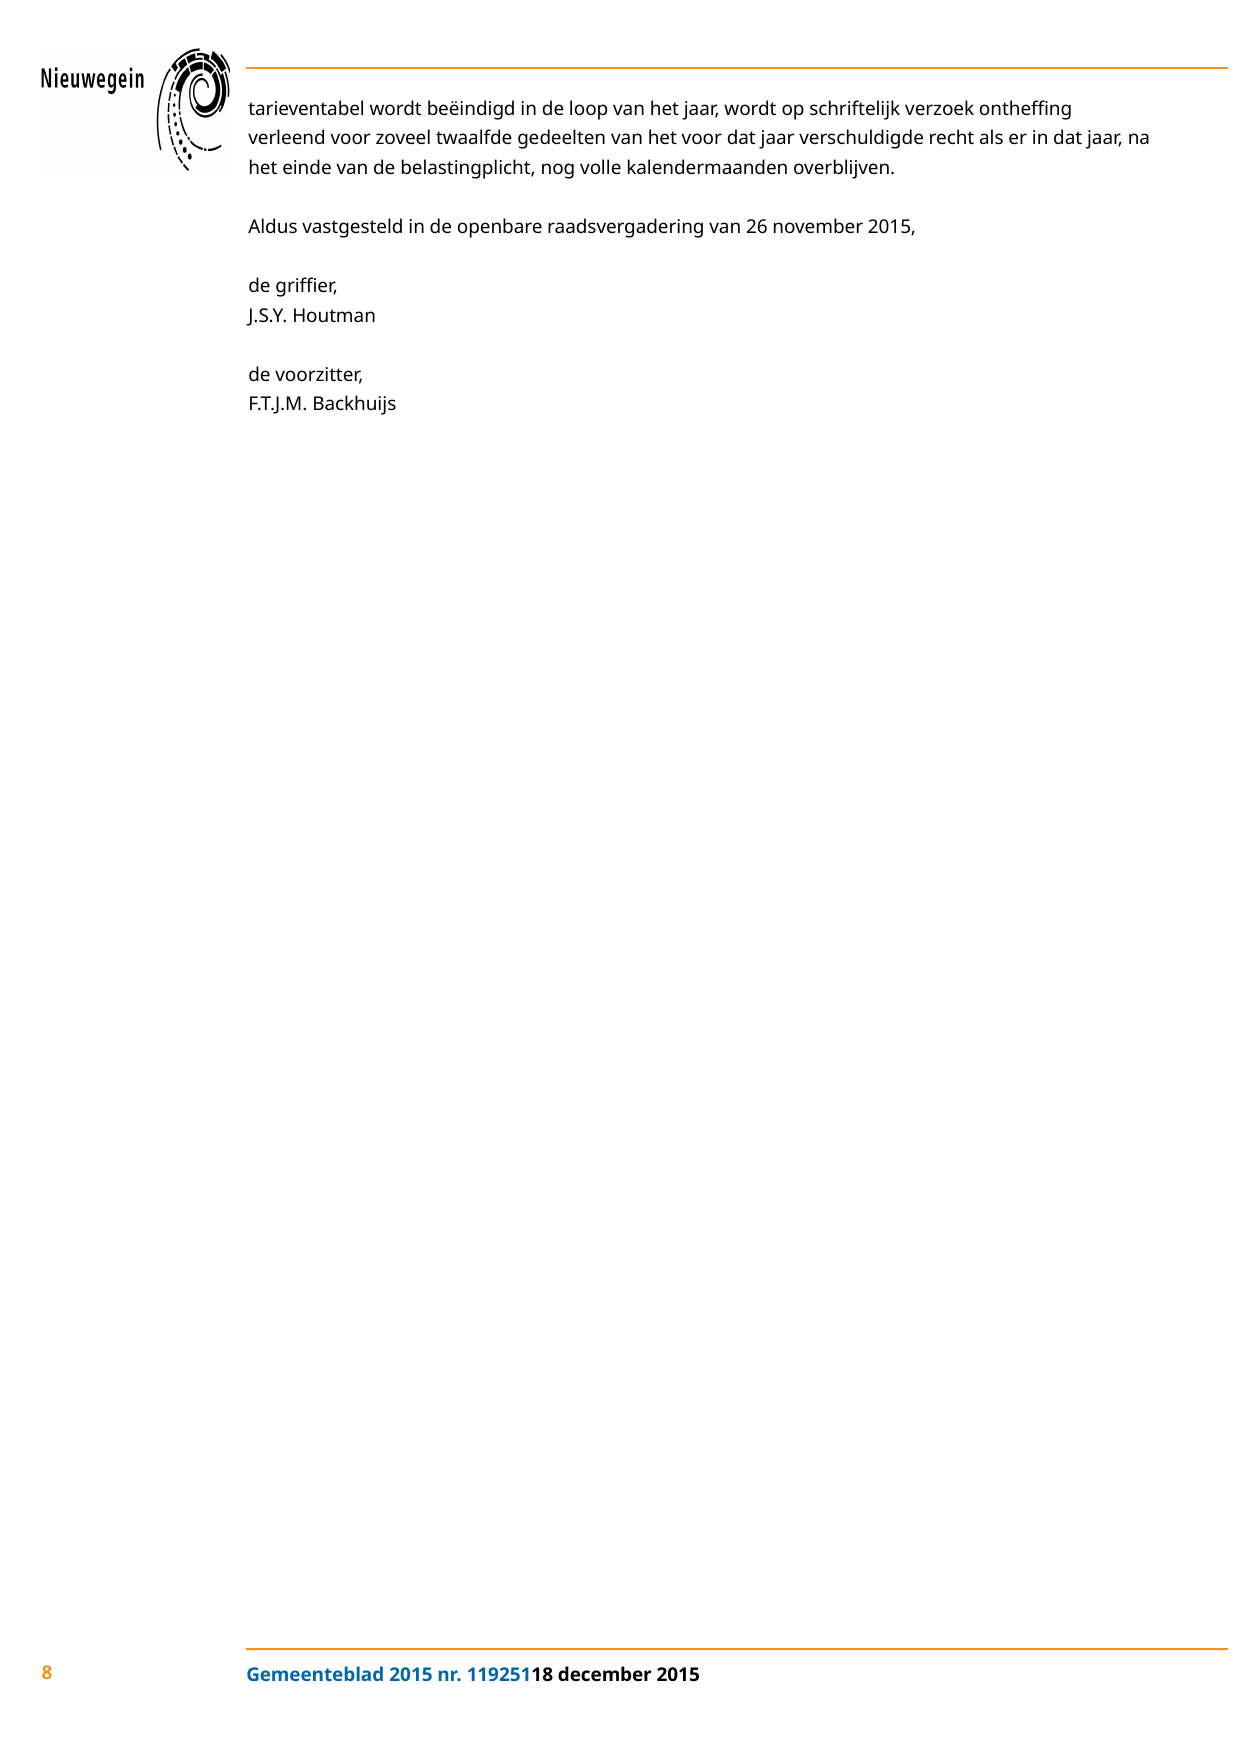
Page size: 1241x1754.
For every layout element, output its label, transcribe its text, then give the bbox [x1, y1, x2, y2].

text de voorzitter, [248, 361, 1152, 387]
text F.T.J.M. Backhuijs [248, 391, 1152, 416]
text Aldus vastgesteld in de openbare raadsvergadering van 26 november 2015, [248, 213, 1152, 239]
text de griffier, [248, 272, 1152, 298]
text J.S.Y. Houtman [248, 302, 1152, 328]
picture [41, 47, 231, 172]
text tarieventabel wordt beëindigd in de loop van het jaar, wordt op schriftelijk verzoek ontheffing verleend voor zoveel twaalfde gedeelten van het voor dat jaar verschuldigde recht als er in dat jaar, na het einde van de belastingplicht, nog volle kalendermaanden overblijven. [248, 95, 1152, 180]
